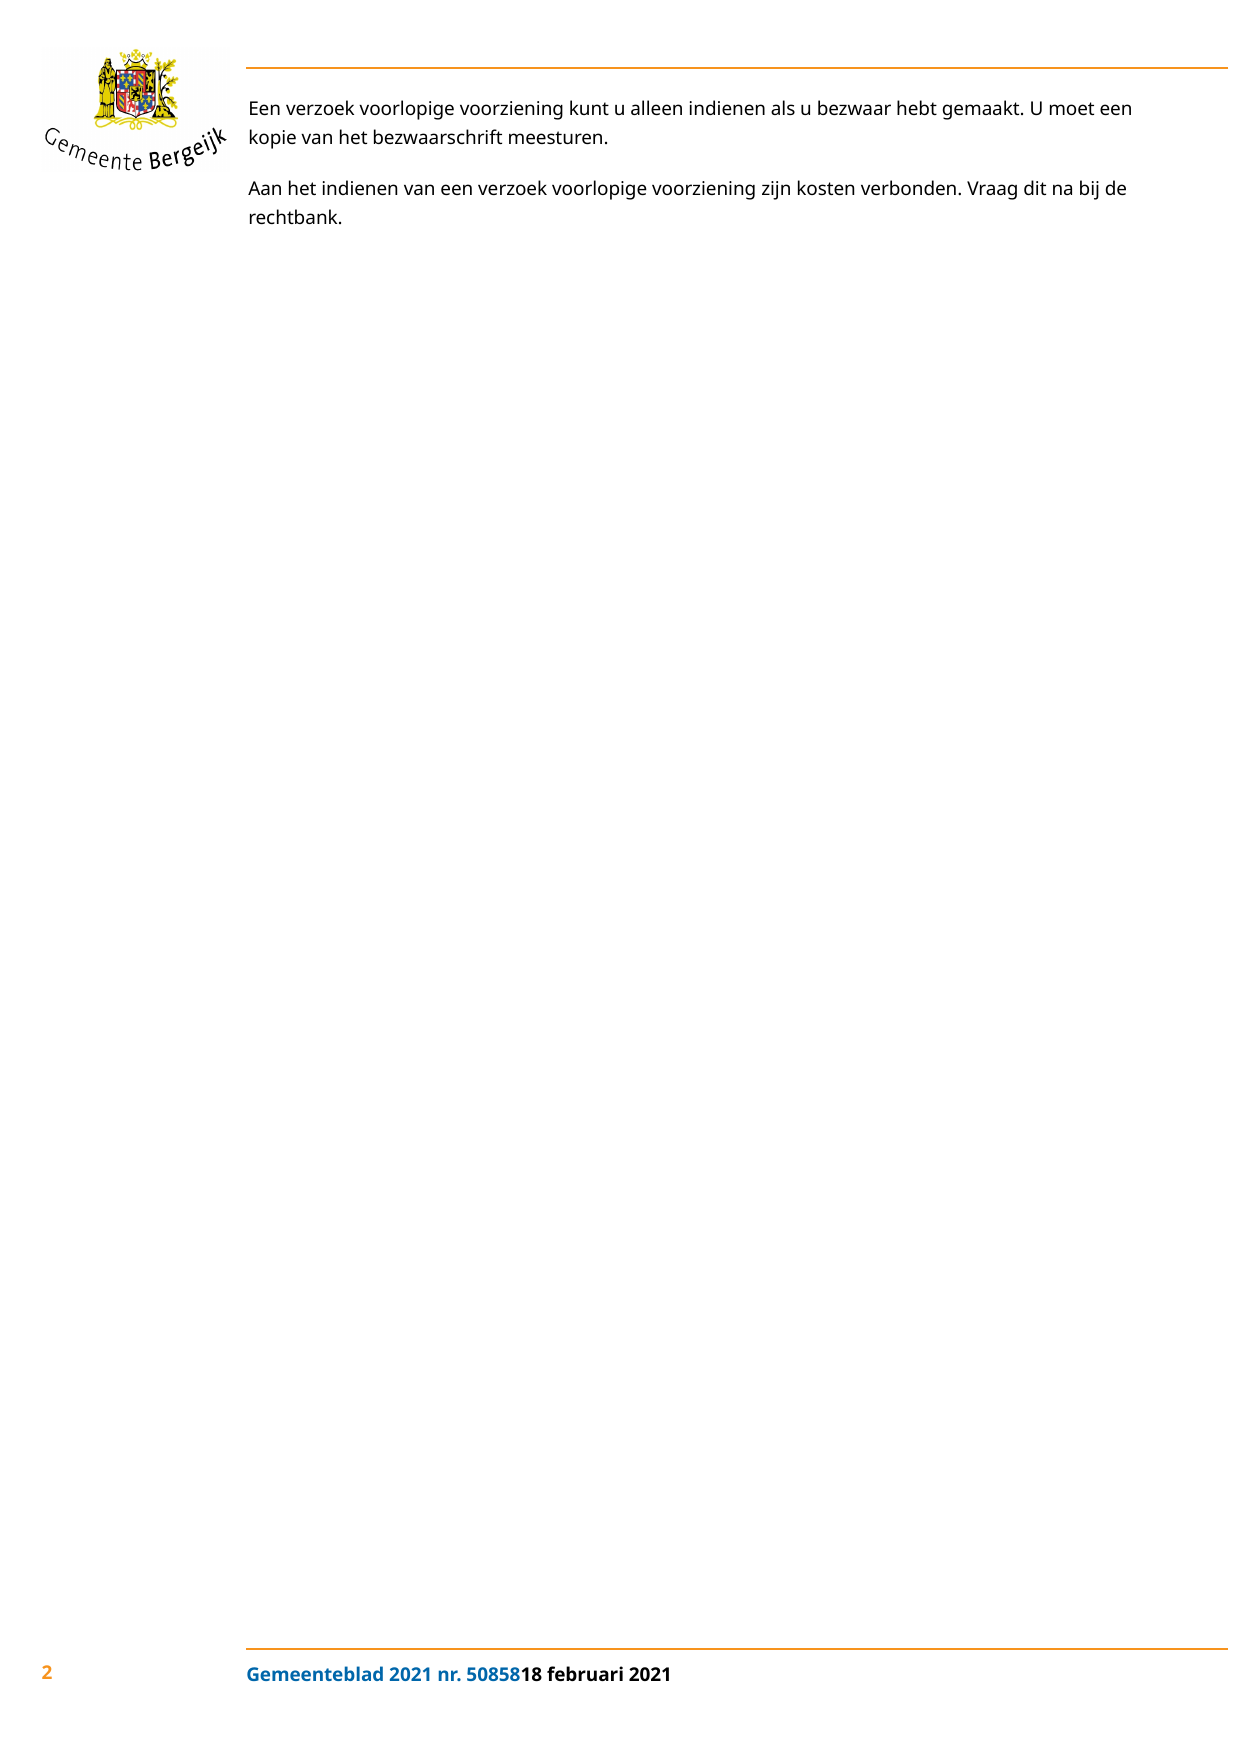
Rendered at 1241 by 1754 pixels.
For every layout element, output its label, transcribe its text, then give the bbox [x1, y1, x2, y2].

picture [41, 47, 231, 172]
text Aan het indienen van een verzoek voorlopige voorziening zijn kosten verbonden. Vraag dit na bij de rechtbank. [248, 175, 1152, 230]
text Een verzoek voorlopige voorziening kunt u alleen indienen als u bezwaar hebt gemaakt. U moet een kopie van het bezwaarschrift meesturen. [248, 95, 1152, 150]
